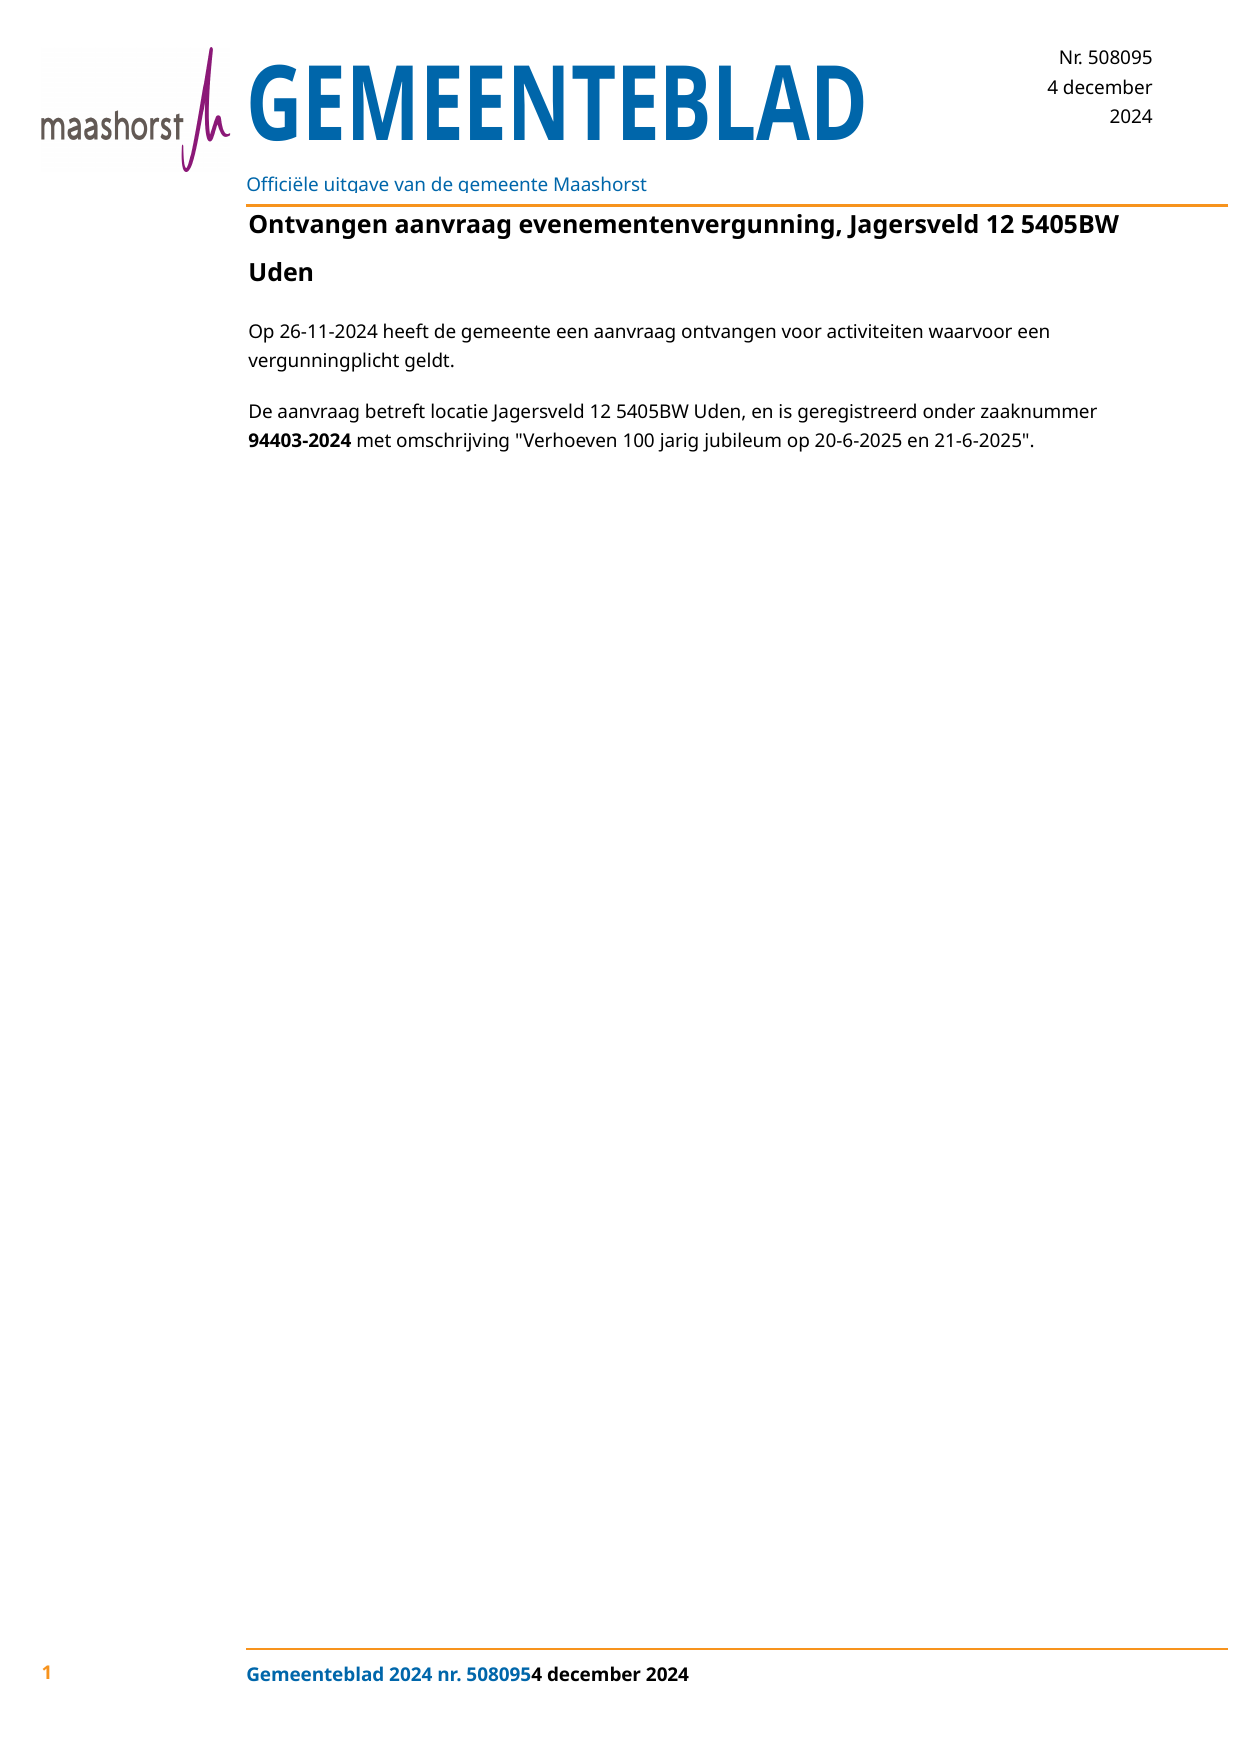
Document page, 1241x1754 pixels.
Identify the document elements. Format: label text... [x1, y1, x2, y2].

text De aanvraag betreft locatie Jagersveld 12 5405BW Uden, en is geregistreerd onder zaaknummer 94403-2024 met omschrijving "Verhoeven 100 jarig jubileum op 20-6-2025 en 21-6-2025". [248, 398, 1152, 453]
picture [41, 47, 231, 172]
text Ontvangen aanvraag evenementenvergunning, Jagersveld 12 5405BW Uden [248, 207, 1152, 288]
text Op 26-11-2024 heeft de gemeente een aanvraag ontvangen voor activiteiten waarvoor een vergunningplicht geldt. [248, 318, 1152, 373]
